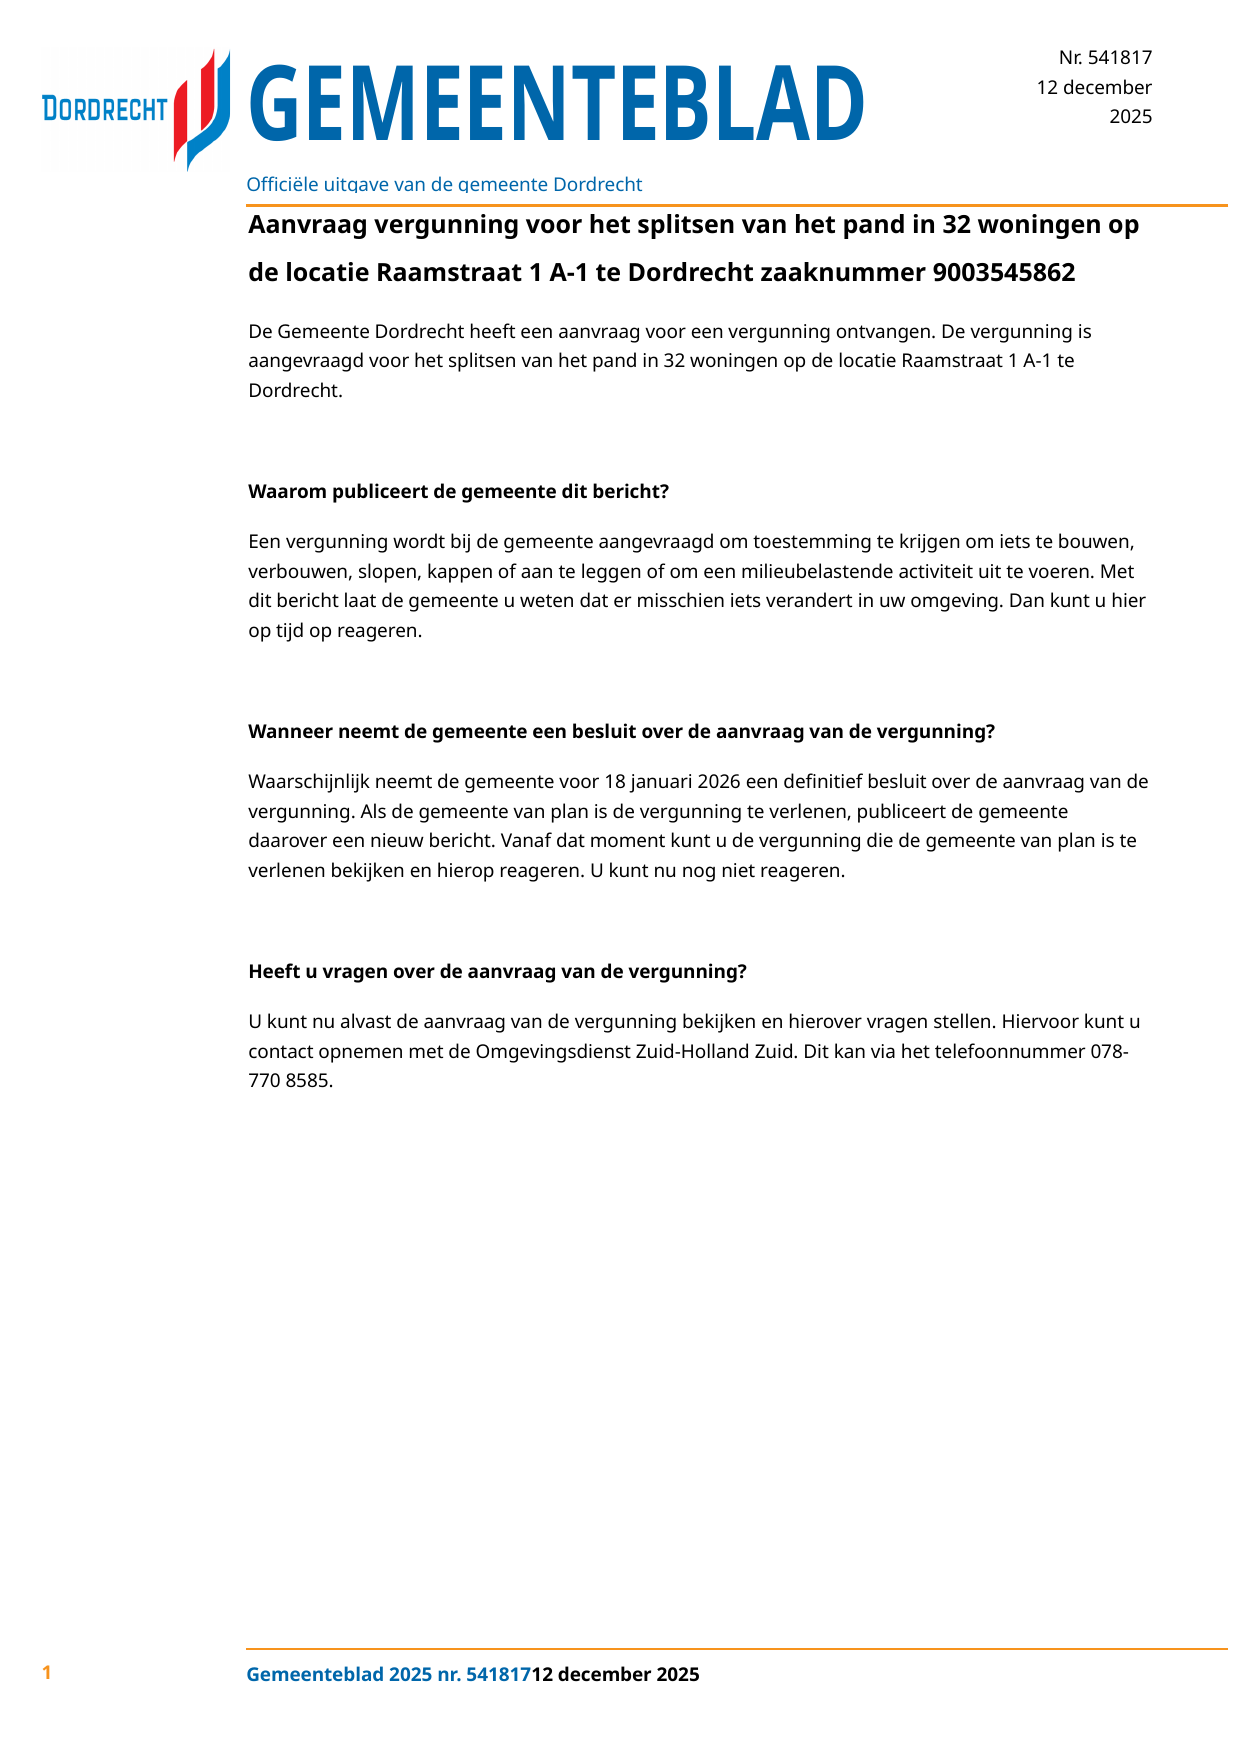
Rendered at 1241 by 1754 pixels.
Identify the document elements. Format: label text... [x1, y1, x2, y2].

text Waarschijnlijk neemt de gemeente voor 18 januari 2026 een definitief besluit over de aanvraag van de vergunning. Als de gemeente van plan is de vergunning te verlenen, publiceert de gemeente daarover een nieuw bericht. Vanaf dat moment kunt u de vergunning die de gemeente van plan is te verlenen bekijken en hierop reageren. U kunt nu nog niet reageren. [248, 768, 1152, 883]
text Wanneer neemt de gemeente een besluit over de aanvraag van de vergunning? [248, 718, 1152, 744]
text De Gemeente Dordrecht heeft een aanvraag voor een vergunning ontvangen. De vergunning is aangevraagd voor het splitsen van het pand in 32 woningen op de locatie Raamstraat 1 A-1 te Dordrecht. [248, 318, 1152, 403]
text Waarom publiceert de gemeente dit bericht? [248, 478, 1152, 504]
picture [41, 47, 231, 172]
text Aanvraag vergunning voor het splitsen van het pand in 32 woningen op de locatie Raamstraat 1 A-1 te Dordrecht zaaknummer 9003545862 [248, 207, 1152, 288]
text U kunt nu alvast de aanvraag van de vergunning bekijken en hierover vragen stellen. Hiervoor kunt u contact opnemen met de Omgevingsdienst Zuid-Holland Zuid. Dit kan via het telefoonnummer 078-770 8585. [248, 1008, 1152, 1093]
text Een vergunning wordt bij de gemeente aangevraagd om toestemming te krijgen om iets te bouwen, verbouwen, slopen, kappen of aan te leggen of om een milieubelastende activiteit uit te voeren. Met dit bericht laat de gemeente u weten dat er misschien iets verandert in uw omgeving. Dan kunt u hier op tijd op reageren. [248, 528, 1152, 643]
text Heeft u vragen over de aanvraag van de vergunning? [248, 958, 1152, 984]
